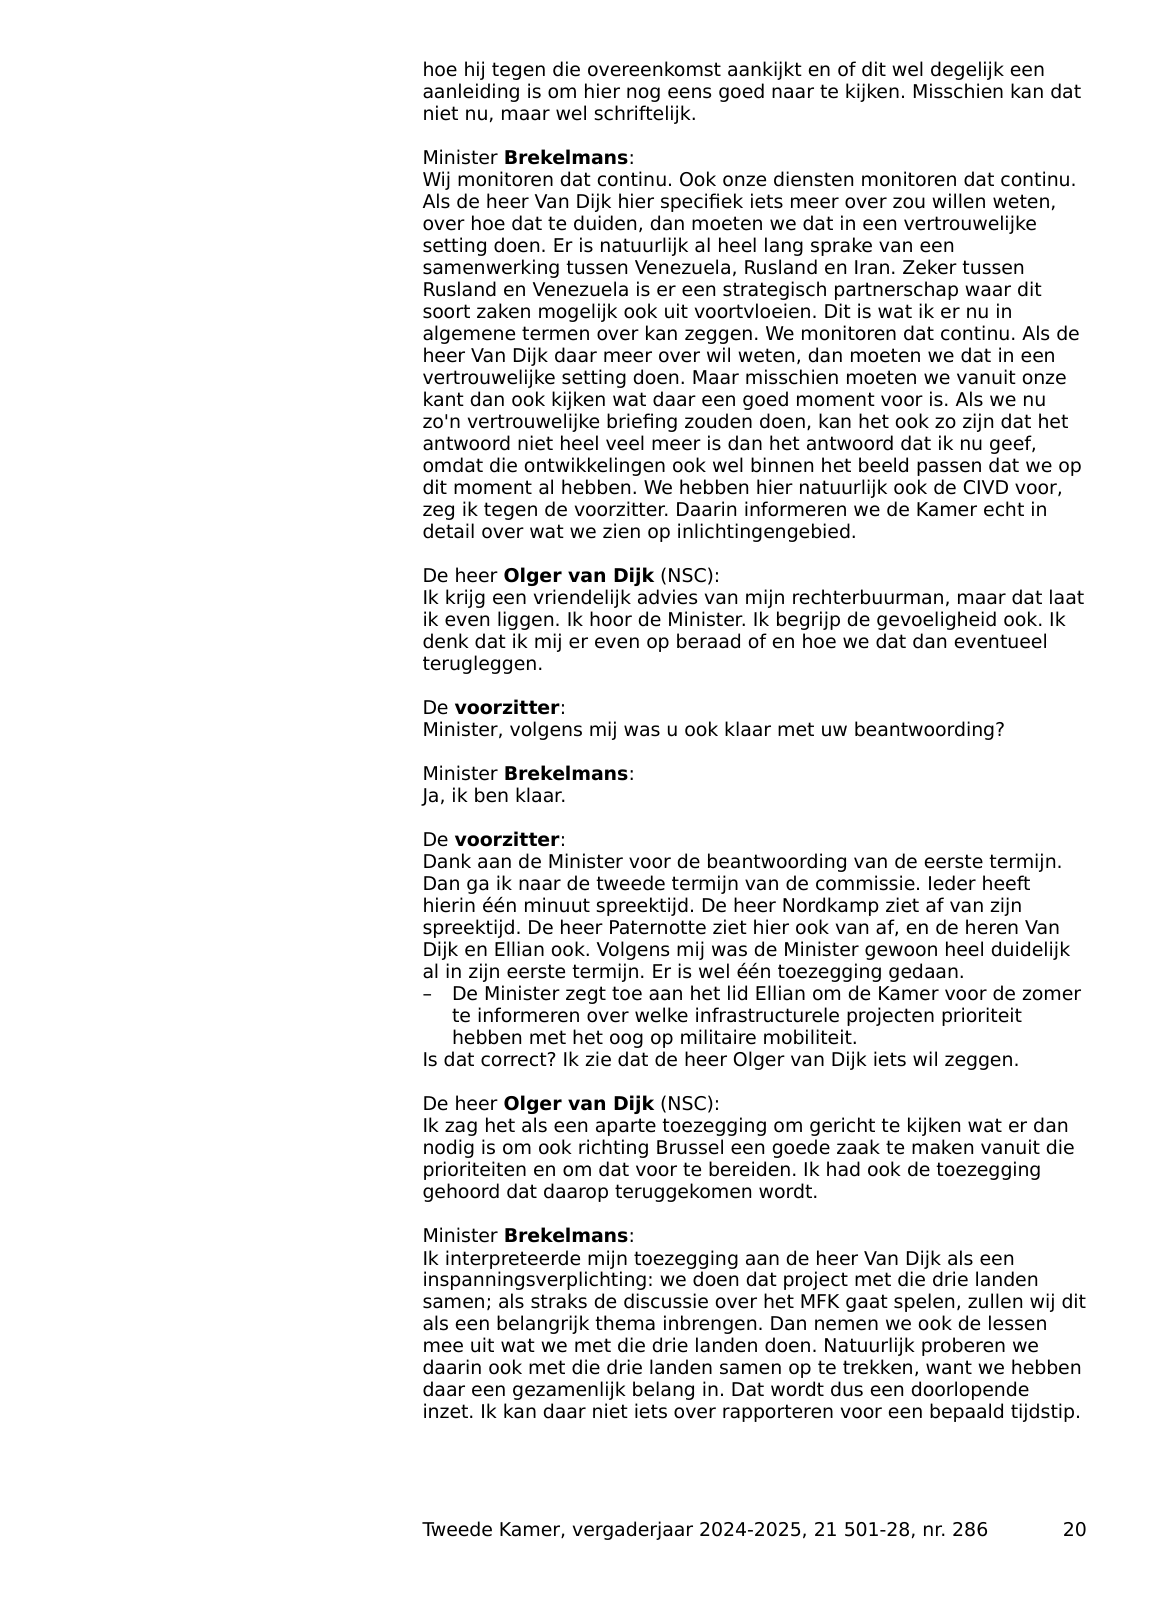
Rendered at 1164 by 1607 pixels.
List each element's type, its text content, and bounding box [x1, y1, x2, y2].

text – De Minister zegt toe aan het lid Ellian om de Kamer voor de zomer te informeren over welke infrastructurele projecten prioriteit hebben met het oog op militaire mobiliteit. [422, 983, 1087, 1049]
text hoe hij tegen die overeenkomst aankijkt en of dit wel degelijk een aanleiding is om hier nog eens goed naar te kijken. Misschien kan dat niet nu, maar wel schriftelijk. [422, 59, 1087, 125]
text Is dat correct? Ik zie dat de heer Olger van Dijk iets wil zeggen. [422, 1049, 1087, 1071]
text Ik krijg een vriendelijk advies van mijn rechterbuurman, maar dat laat ik even liggen. Ik hoor de Minister. Ik begrijp de gevoeligheid ook. Ik denk dat ik mij er even op beraad of en hoe we dat dan eventueel terugleggen. [422, 587, 1087, 675]
text De voorzitter: [422, 697, 1087, 719]
text Ik interpreteerde mijn toezegging aan de heer Van Dijk als een inspanningsverplichting: we doen dat project met die drie landen samen; als straks de discussie over het MFK gaat spelen, zullen wij dit als een belangrijk thema inbrengen. Dan nemen we ook de lessen mee uit wat we met die drie landen doen. Natuurlijk proberen we daarin ook met die drie landen samen op te trekken, want we hebben daar een gezamenlijk belang in. Dat wordt dus een doorlopende inzet. Ik kan daar niet iets over rapporteren voor een bepaald tijdstip. [422, 1247, 1087, 1423]
text Minister Brekelmans: [422, 763, 1087, 785]
text Dank aan de Minister voor de beantwoording van de eerste termijn. Dan ga ik naar de tweede termijn van de commissie. Ieder heeft hierin één minuut spreektijd. De heer Nordkamp ziet af van zijn spreektijd. De heer Paternotte ziet hier ook van af, en de heren Van Dijk en Ellian ook. Volgens mij was de Minister gewoon heel duidelijk al in zijn eerste termijn. Er is wel één toezegging gedaan. [422, 851, 1087, 983]
text Ik zag het als een aparte toezegging om gericht te kijken wat er dan nodig is om ook richting Brussel een goede zaak te maken vanuit die prioriteiten en om dat voor te bereiden. Ik had ook de toezegging gehoord dat daarop teruggekomen wordt. [422, 1115, 1087, 1203]
text Minister Brekelmans: [422, 147, 1087, 169]
text De heer Olger van Dijk (NSC): [422, 565, 1087, 587]
text De heer Olger van Dijk (NSC): [422, 1093, 1087, 1115]
text Wij monitoren dat continu. Ook onze diensten monitoren dat continu. Als de heer Van Dijk hier specifiek iets meer over zou willen weten, over hoe dat te duiden, dan moeten we dat in een vertrouwelijke setting doen. Er is natuurlijk al heel lang sprake van een samenwerking tussen Venezuela, Rusland en Iran. Zeker tussen Rusland en Venezuela is er een strategisch partnerschap waar dit soort zaken mogelijk ook uit voortvloeien. Dit is wat ik er nu in algemene termen over kan zeggen. We monitoren dat continu. Als de heer Van Dijk daar meer over wil weten, dan moeten we dat in een vertrouwelijke setting doen. Maar misschien moeten we vanuit onze kant dan ook kijken wat daar een goed moment voor is. Als we nu zo'n vertrouwelijke briefing zouden doen, kan het ook zo zijn dat het antwoord niet heel veel meer is dan het antwoord dat ik nu geef, omdat die ontwikkelingen ook wel binnen het beeld passen dat we op dit moment al hebben. We hebben hier natuurlijk ook de CIVD voor, zeg ik tegen de voorzitter. Daarin informeren we de Kamer echt in detail over wat we zien op inlichtingengebied. [422, 169, 1087, 543]
text De voorzitter: [422, 829, 1087, 851]
text Minister Brekelmans: [422, 1225, 1087, 1247]
text Ja, ik ben klaar. [422, 785, 1087, 807]
text Minister, volgens mij was u ook klaar met uw beantwoording? [422, 719, 1087, 741]
